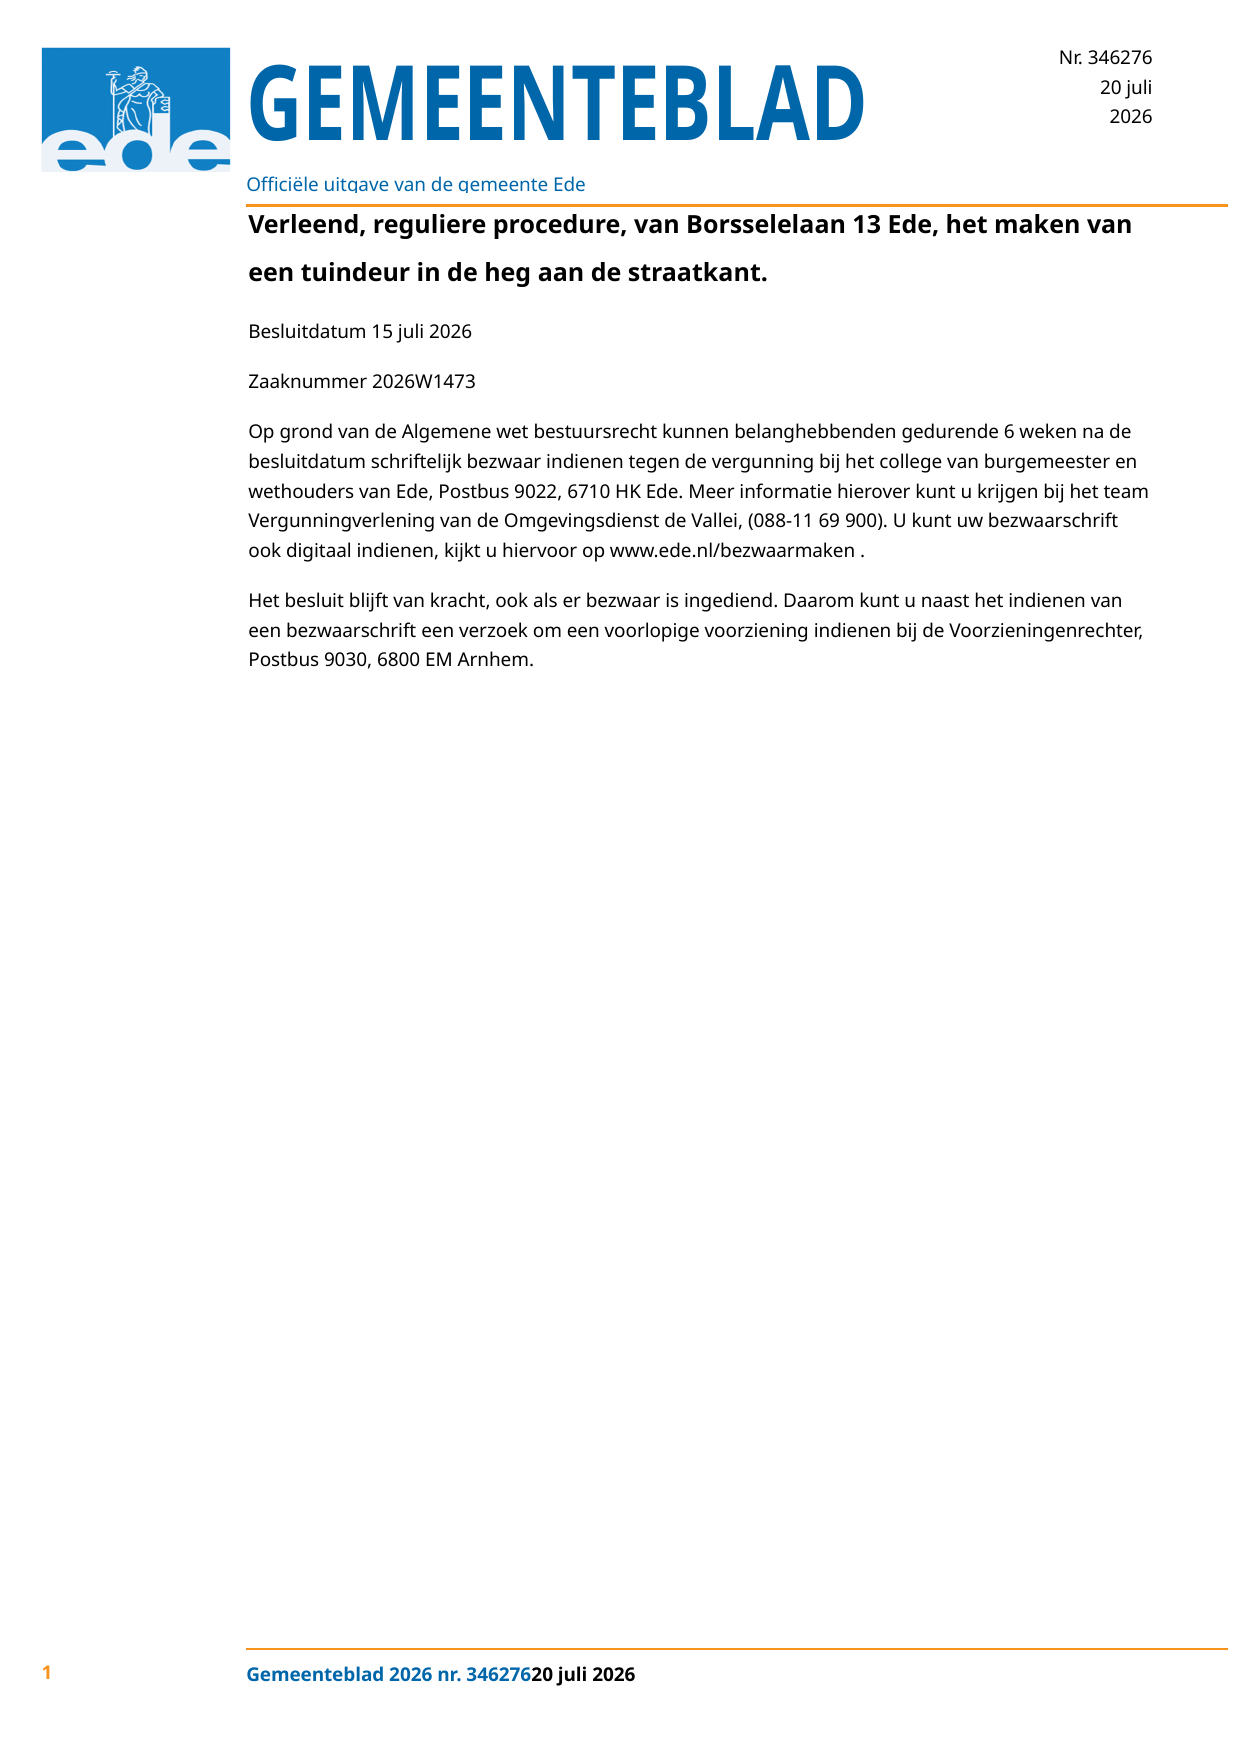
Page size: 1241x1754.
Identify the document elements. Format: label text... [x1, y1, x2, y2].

text Besluitdatum 15 juli 2026 [248, 318, 1152, 344]
picture [41, 47, 231, 172]
text Op grond van de Algemene wet bestuursrecht kunnen belanghebbenden gedurende 6 weken na de besluitdatum schriftelijk bezwaar indienen tegen de vergunning bij het college van burgemeester en wethouders van Ede, Postbus 9022, 6710 HK Ede. Meer informatie hierover kunt u krijgen bij het team Vergunningverlening van de Omgevingsdienst de Vallei, (088-11 69 900). U kunt uw bezwaarschrift ook digitaal indienen, kijkt u hiervoor op www.ede.nl/bezwaarmaken . [248, 419, 1152, 563]
text Verleend, reguliere procedure, van Borsselelaan 13 Ede, het maken van een tuindeur in de heg aan de straatkant. [248, 207, 1152, 288]
text Zaaknummer 2026W1473 [248, 368, 1152, 394]
text Het besluit blijft van kracht, ook als er bezwaar is ingediend. Daarom kunt u naast het indienen van een bezwaarschrift een verzoek om een voorlopige voorziening indienen bij de Voorzieningenrechter, Postbus 9030, 6800 EM Arnhem. [248, 587, 1152, 672]
